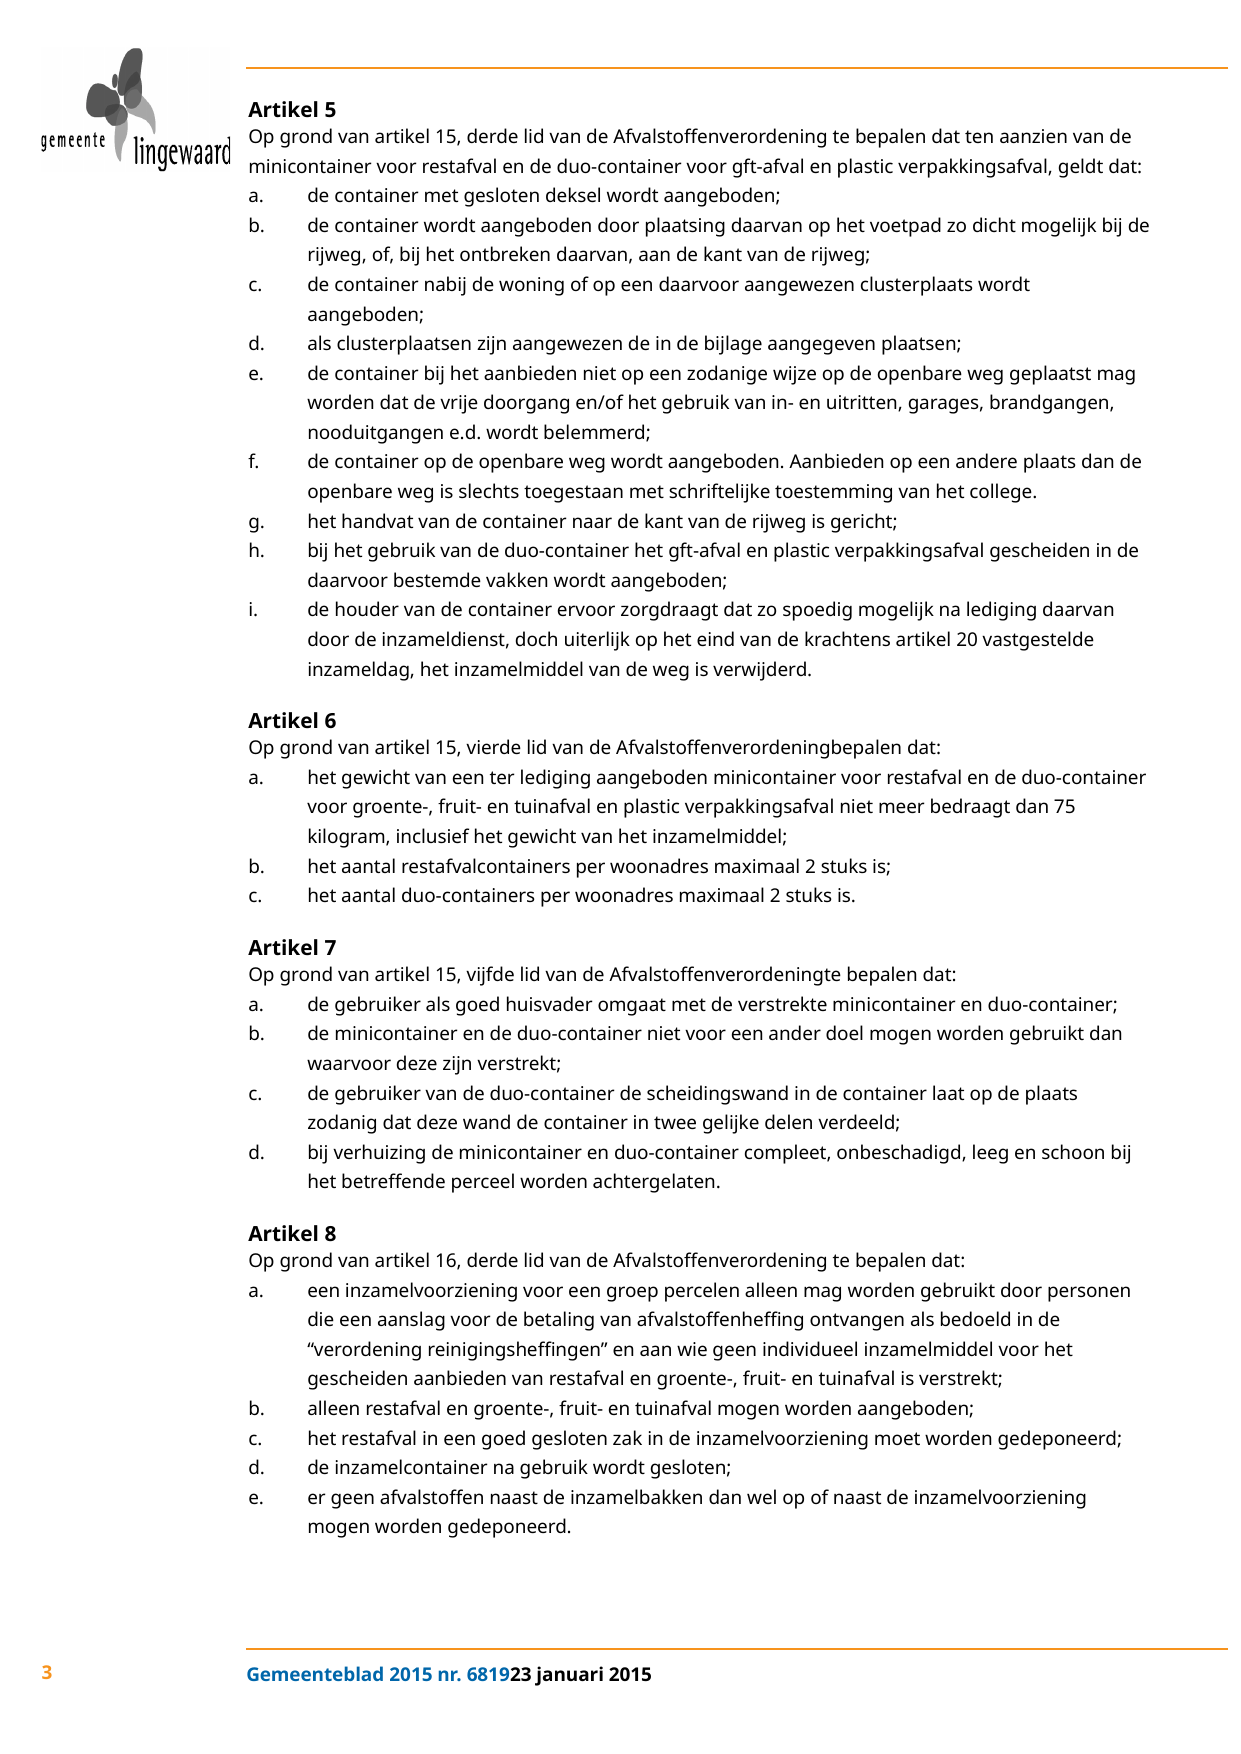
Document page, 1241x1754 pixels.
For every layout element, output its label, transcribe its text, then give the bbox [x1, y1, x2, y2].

text Artikel 8 [248, 1219, 1152, 1247]
list de inzamelcontainer na gebruik wordt gesloten; [248, 1454, 1152, 1480]
list het aantal duo-containers per woonadres maximaal 2 stuks is. [248, 882, 1152, 908]
text Op grond van artikel 15, derde lid van de Afvalstoffenverordening te bepalen dat ten aanzien van de minicontainer voor restafval en de duo-container voor gft-afval en plastic verpakkingsafval, geldt dat: [248, 123, 1152, 178]
list de container wordt aangeboden door plaatsing daarvan op het voetpad zo dicht mogelijk bij de rijweg, of, bij het ontbreken daarvan, aan de kant van de rijweg; [248, 212, 1152, 267]
text Op grond van artikel 15, vijfde lid van de Afvalstoffenverordeningte bepalen dat: [248, 961, 1152, 987]
list het gewicht van een ter lediging aangeboden minicontainer voor restafval en de duo-container voor groente-, fruit- en tuinafval en plastic verpakkingsafval niet meer bedraagt dan 75 kilogram, inclusief het gewicht van het inzamelmiddel; [248, 764, 1152, 849]
list de gebruiker als goed huisvader omgaat met de verstrekte minicontainer en duo-container; [248, 991, 1152, 1017]
list alleen restafval en groente-, fruit- en tuinafval mogen worden aangeboden; [248, 1395, 1152, 1421]
text Artikel 6 [248, 706, 1152, 734]
text Artikel 5 [248, 95, 1152, 123]
picture [41, 47, 231, 172]
text Op grond van artikel 16, derde lid van de Afvalstoffenverordening te bepalen dat: [248, 1247, 1152, 1273]
list de houder van de container ervoor zorgdraagt dat zo spoedig mogelijk na lediging daarvan door de inzameldienst, doch uiterlijk op het eind van de krachtens artikel 20 vastgestelde inzameldag, het inzamelmiddel van de weg is verwijderd. [248, 597, 1152, 681]
list bij verhuizing de minicontainer en duo-container compleet, onbeschadigd, leeg en schoon bij het betreffende perceel worden achtergelaten. [248, 1139, 1152, 1194]
list de gebruiker van de duo-container de scheidingswand in de container laat op de plaats zodanig dat deze wand de container in twee gelijke delen verdeeld; [248, 1080, 1152, 1135]
list het aantal restafvalcontainers per woonadres maximaal 2 stuks is; [248, 853, 1152, 879]
list een inzamelvoorziening voor een groep percelen alleen mag worden gebruikt door personen die een aanslag voor de betaling van afvalstoffenheffing ontvangen als bedoeld in de “verordening reinigingsheffingen” en aan wie geen individueel inzamelmiddel voor het gescheiden aanbieden van restafval en groente-, fruit- en tuinafval is verstrekt; [248, 1277, 1152, 1391]
list de container bij het aanbieden niet op een zodanige wijze op de openbare weg geplaatst mag worden dat de vrije doorgang en/of het gebruik van in- en uitritten, garages, brandgangen, nooduitgangen e.d. wordt belemmerd; [248, 360, 1152, 445]
list bij het gebruik van de duo-container het gft-afval en plastic verpakkingsafval gescheiden in de daarvoor bestemde vakken wordt aangeboden; [248, 537, 1152, 593]
list de minicontainer en de duo-container niet voor een ander doel mogen worden gebruikt dan waarvoor deze zijn verstrekt; [248, 1021, 1152, 1076]
text Op grond van artikel 15, vierde lid van de Afvalstoffenverordeningbepalen dat: [248, 734, 1152, 760]
text Artikel 7 [248, 933, 1152, 961]
list als clusterplaatsen zijn aangewezen de in de bijlage aangegeven plaatsen; [248, 330, 1152, 356]
list de container nabij de woning of op een daarvoor aangewezen clusterplaats wordt aangeboden; [248, 271, 1152, 326]
list er geen afvalstoffen naast de inzamelbakken dan wel op of naast de inzamelvoorziening mogen worden gedeponeerd. [248, 1484, 1152, 1539]
list de container op de openbare weg wordt aangeboden. Aanbieden op een andere plaats dan de openbare weg is slechts toegestaan met schriftelijke toestemming van het college. [248, 449, 1152, 504]
list de container met gesloten deksel wordt aangeboden; [248, 182, 1152, 208]
list het handvat van de container naar de kant van de rijweg is gericht; [248, 508, 1152, 533]
list het restafval in een goed gesloten zak in de inzamelvoorziening moet worden gedeponeerd; [248, 1425, 1152, 1451]
